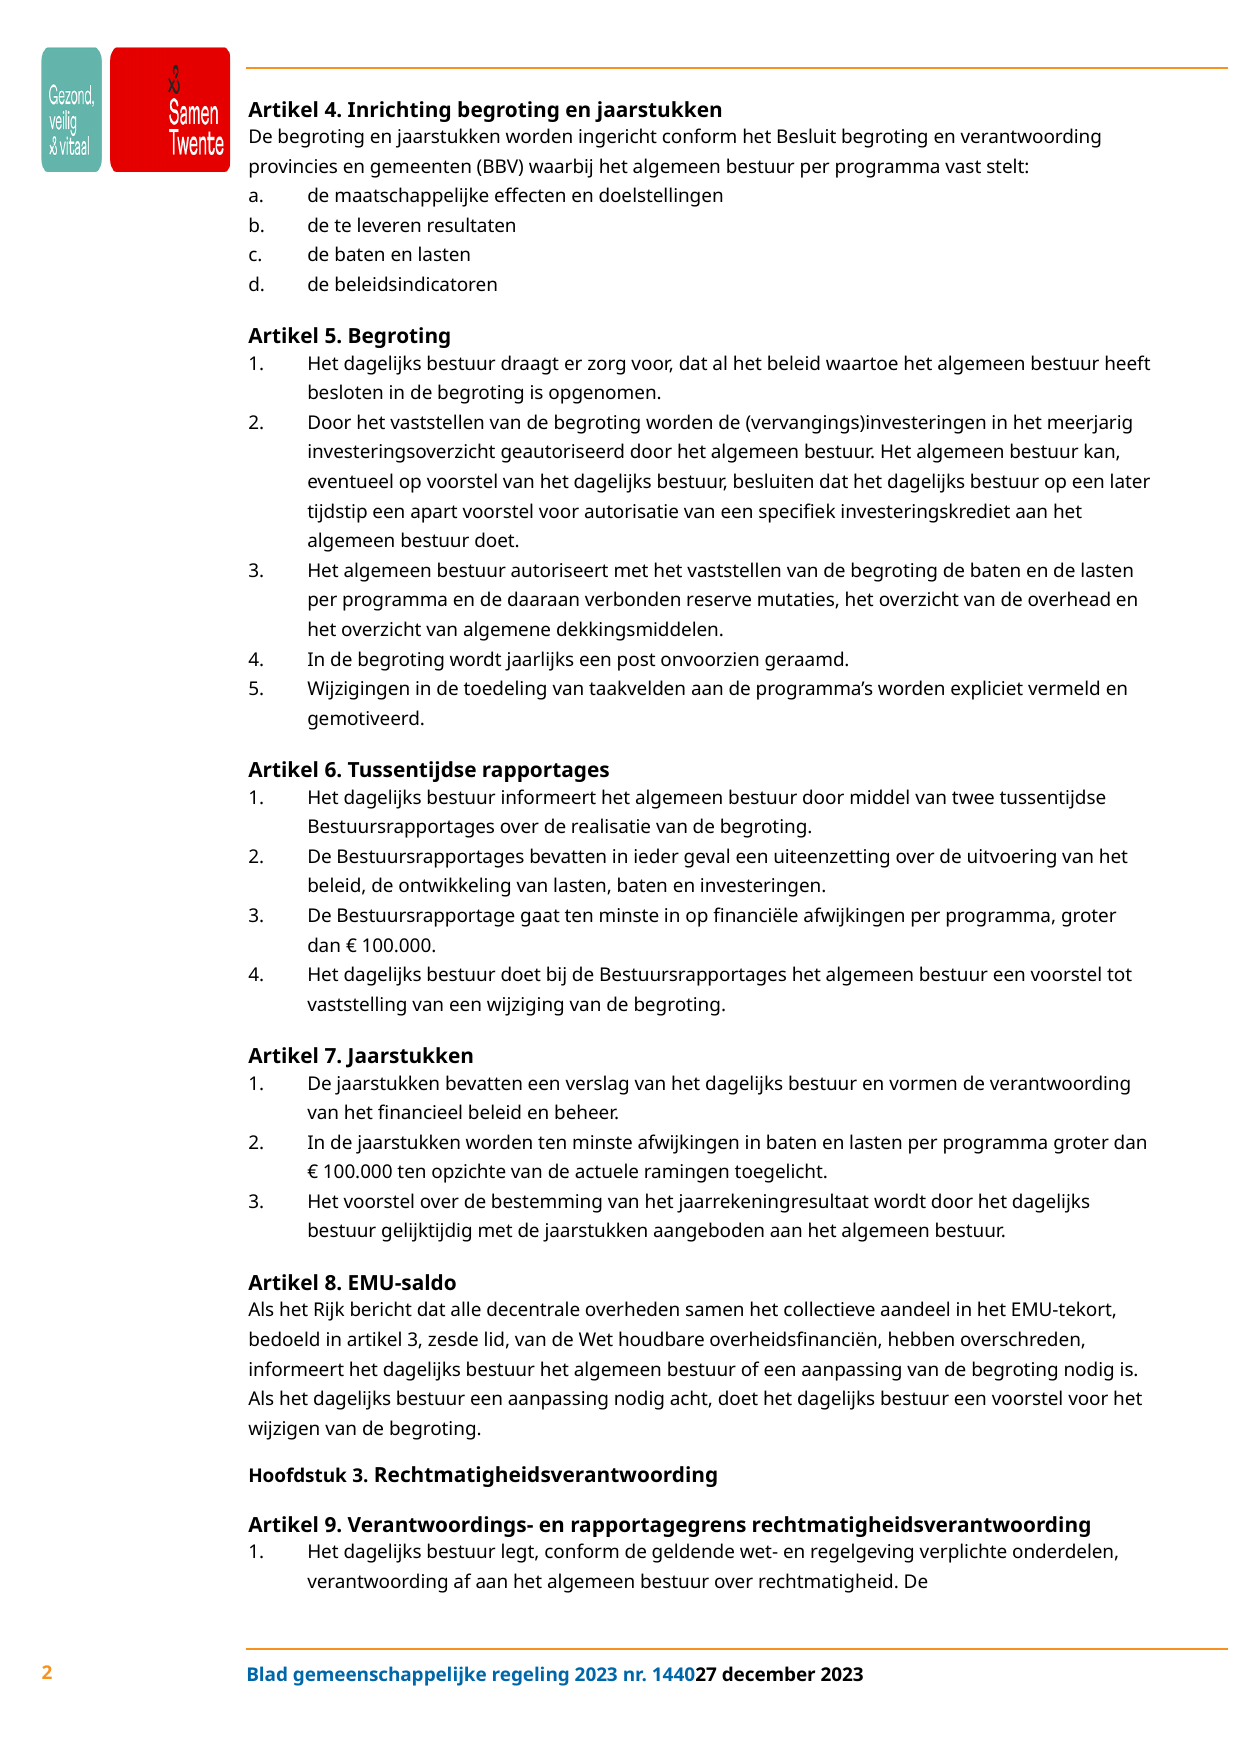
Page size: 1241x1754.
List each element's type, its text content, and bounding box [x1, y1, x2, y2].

list Wijzigingen in de toedeling van taakvelden aan de programma’s worden expliciet vermeld en gemotiveerd. [248, 675, 1152, 731]
list de te leveren resultaten [248, 212, 1152, 238]
list de baten en lasten [248, 242, 1152, 267]
list Het algemeen bestuur autoriseert met het vaststellen van de begroting de baten en de lasten per programma en de daaraan verbonden reserve mutaties, het overzicht van de overhead en het overzicht van algemene dekkingsmiddelen. [248, 557, 1152, 642]
text Artikel 5. Begroting [248, 322, 1152, 350]
picture [41, 47, 231, 172]
list Het dagelijks bestuur informeert het algemeen bestuur door middel van twee tussentijdse Bestuursrapportages over de realisatie van de begroting. [248, 784, 1152, 839]
text Hoofdstuk 3. Rechtmatigheidsverantwoording [248, 1461, 1152, 1489]
list Door het vaststellen van de begroting worden de (vervangings)investeringen in het meerjarig investeringsoverzicht geautoriseerd door het algemeen bestuur. Het algemeen bestuur kan, eventueel op voorstel van het dagelijks bestuur, besluiten dat het dagelijks bestuur op een later tijdstip een apart voorstel voor autorisatie van een specifiek investeringskrediet aan het algemeen bestuur doet. [248, 409, 1152, 553]
list In de begroting wordt jaarlijks een post onvoorzien geraamd. [248, 646, 1152, 672]
list Het dagelijks bestuur draagt er zorg voor, dat al het beleid waartoe het algemeen bestuur heeft besloten in de begroting is opgenomen. [248, 350, 1152, 405]
text Artikel 9. Verantwoordings- en rapportagegrens rechtmatigheidsverantwoording [248, 1510, 1152, 1538]
text Artikel 7. Jaarstukken [248, 1041, 1152, 1070]
list de maatschappelijke effecten en doelstellingen [248, 182, 1152, 208]
text Artikel 6. Tussentijdse rapportages [248, 755, 1152, 784]
list de beleidsindicatoren [248, 271, 1152, 297]
text Als het Rijk bericht dat alle decentrale overheden samen het collectieve aandeel in het EMU-tekort, bedoeld in artikel 3, zesde lid, van de Wet houdbare overheidsfinanciën, hebben overschreden, informeert het dagelijks bestuur het algemeen bestuur of een aanpassing van de begroting nodig is. Als het dagelijks bestuur een aanpassing nodig acht, doet het dagelijks bestuur een voorstel voor het wijzigen van de begroting. [248, 1297, 1152, 1441]
text De begroting en jaarstukken worden ingericht conform het Besluit begroting en verantwoording provincies en gemeenten (BBV) waarbij het algemeen bestuur per programma vast stelt: [248, 123, 1152, 178]
text Artikel 8. EMU-saldo [248, 1268, 1152, 1297]
list Het voorstel over de bestemming van het jaarrekeningresultaat wordt door het dagelijks bestuur gelijktijdig met de jaarstukken aangeboden aan het algemeen bestuur. [248, 1188, 1152, 1243]
list Het dagelijks bestuur doet bij de Bestuursrapportages het algemeen bestuur een voorstel tot vaststelling van een wijziging van de begroting. [248, 961, 1152, 1017]
list De Bestuursrapportages bevatten in ieder geval een uiteenzetting over de uitvoering van het beleid, de ontwikkeling van lasten, baten en investeringen. [248, 843, 1152, 898]
list Het dagelijks bestuur legt, conform de geldende wet- en regelgeving verplichte onderdelen, verantwoording af aan het algemeen bestuur over rechtmatigheid. De [248, 1538, 1152, 1593]
list De Bestuursrapportage gaat ten minste in op financiële afwijkingen per programma, groter dan € 100.000. [248, 902, 1152, 957]
list De jaarstukken bevatten een verslag van het dagelijks bestuur en vormen de verantwoording van het financieel beleid en beheer. [248, 1070, 1152, 1125]
text Artikel 4. Inrichting begroting en jaarstukken [248, 95, 1152, 123]
list In de jaarstukken worden ten minste afwijkingen in baten en lasten per programma groter dan € 100.000 ten opzichte van de actuele ramingen toegelicht. [248, 1129, 1152, 1184]
